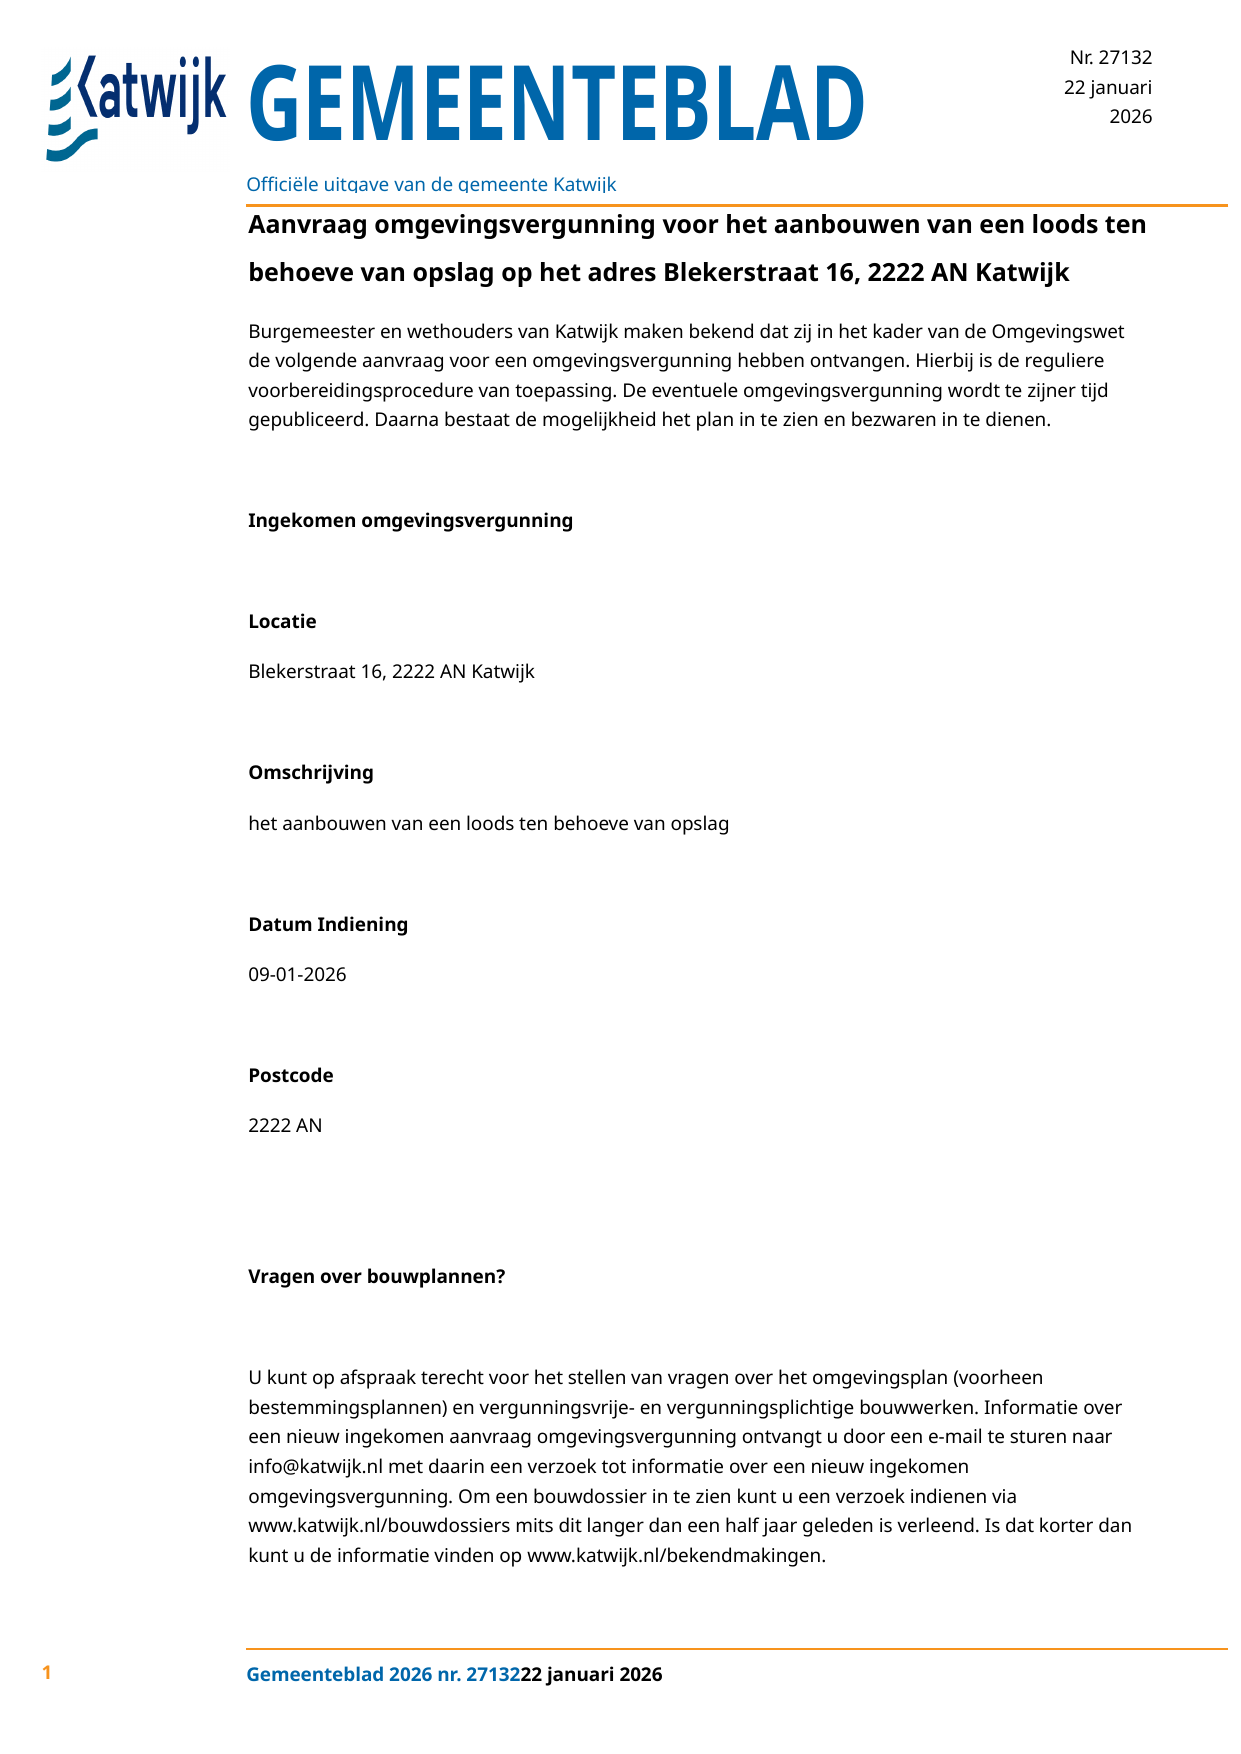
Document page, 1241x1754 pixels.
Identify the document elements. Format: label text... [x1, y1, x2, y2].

text 2222 AN [248, 1112, 1152, 1138]
text Ingekomen omgevingsvergunning [248, 507, 1152, 533]
text het aanbouwen van een loods ten behoeve van opslag [248, 810, 1152, 836]
text Omschrijving [248, 759, 1152, 785]
text Burgemeester en wethouders van Katwijk maken bekend dat zij in het kader van de Omgevingswet de volgende aanvraag voor een omgevingsvergunning hebben ontvangen. Hierbij is de reguliere voorbereidingsprocedure van toepassing. De eventuele omgevingsvergunning wordt te zijner tijd gepubliceerd. Daarna bestaat de mogelijkheid het plan in te zien en bezwaren in te dienen. [248, 318, 1152, 432]
text Aanvraag omgevingsvergunning voor het aanbouwen van een loods ten behoeve van opslag op het adres Blekerstraat 16, 2222 AN Katwijk [248, 207, 1152, 288]
text 09-01-2026 [248, 961, 1152, 987]
text U kunt op afspraak terecht voor het stellen van vragen over het omgevingsplan (voorheen bestemmingsplannen) en vergunningsvrije- en vergunningsplichtige bouwwerken. Informatie over een nieuw ingekomen aanvraag omgevingsvergunning ontvangt u door een e-mail te sturen naar info@katwijk.nl met daarin een verzoek tot informatie over een nieuw ingekomen omgevingsvergunning. Om een bouwdossier in te zien kunt u een verzoek indienen via www.katwijk.nl/bouwdossiers mits dit langer dan een half jaar geleden is verleend. Is dat korter dan kunt u de informatie vinden op www.katwijk.nl/bekendmakingen. [248, 1364, 1152, 1568]
text Postcode [248, 1062, 1152, 1088]
picture [41, 47, 231, 172]
text Datum Indiening [248, 911, 1152, 937]
text Locatie [248, 608, 1152, 634]
text Blekerstraat 16, 2222 AN Katwijk [248, 659, 1152, 684]
text Vragen over bouwplannen? [248, 1264, 1152, 1289]
